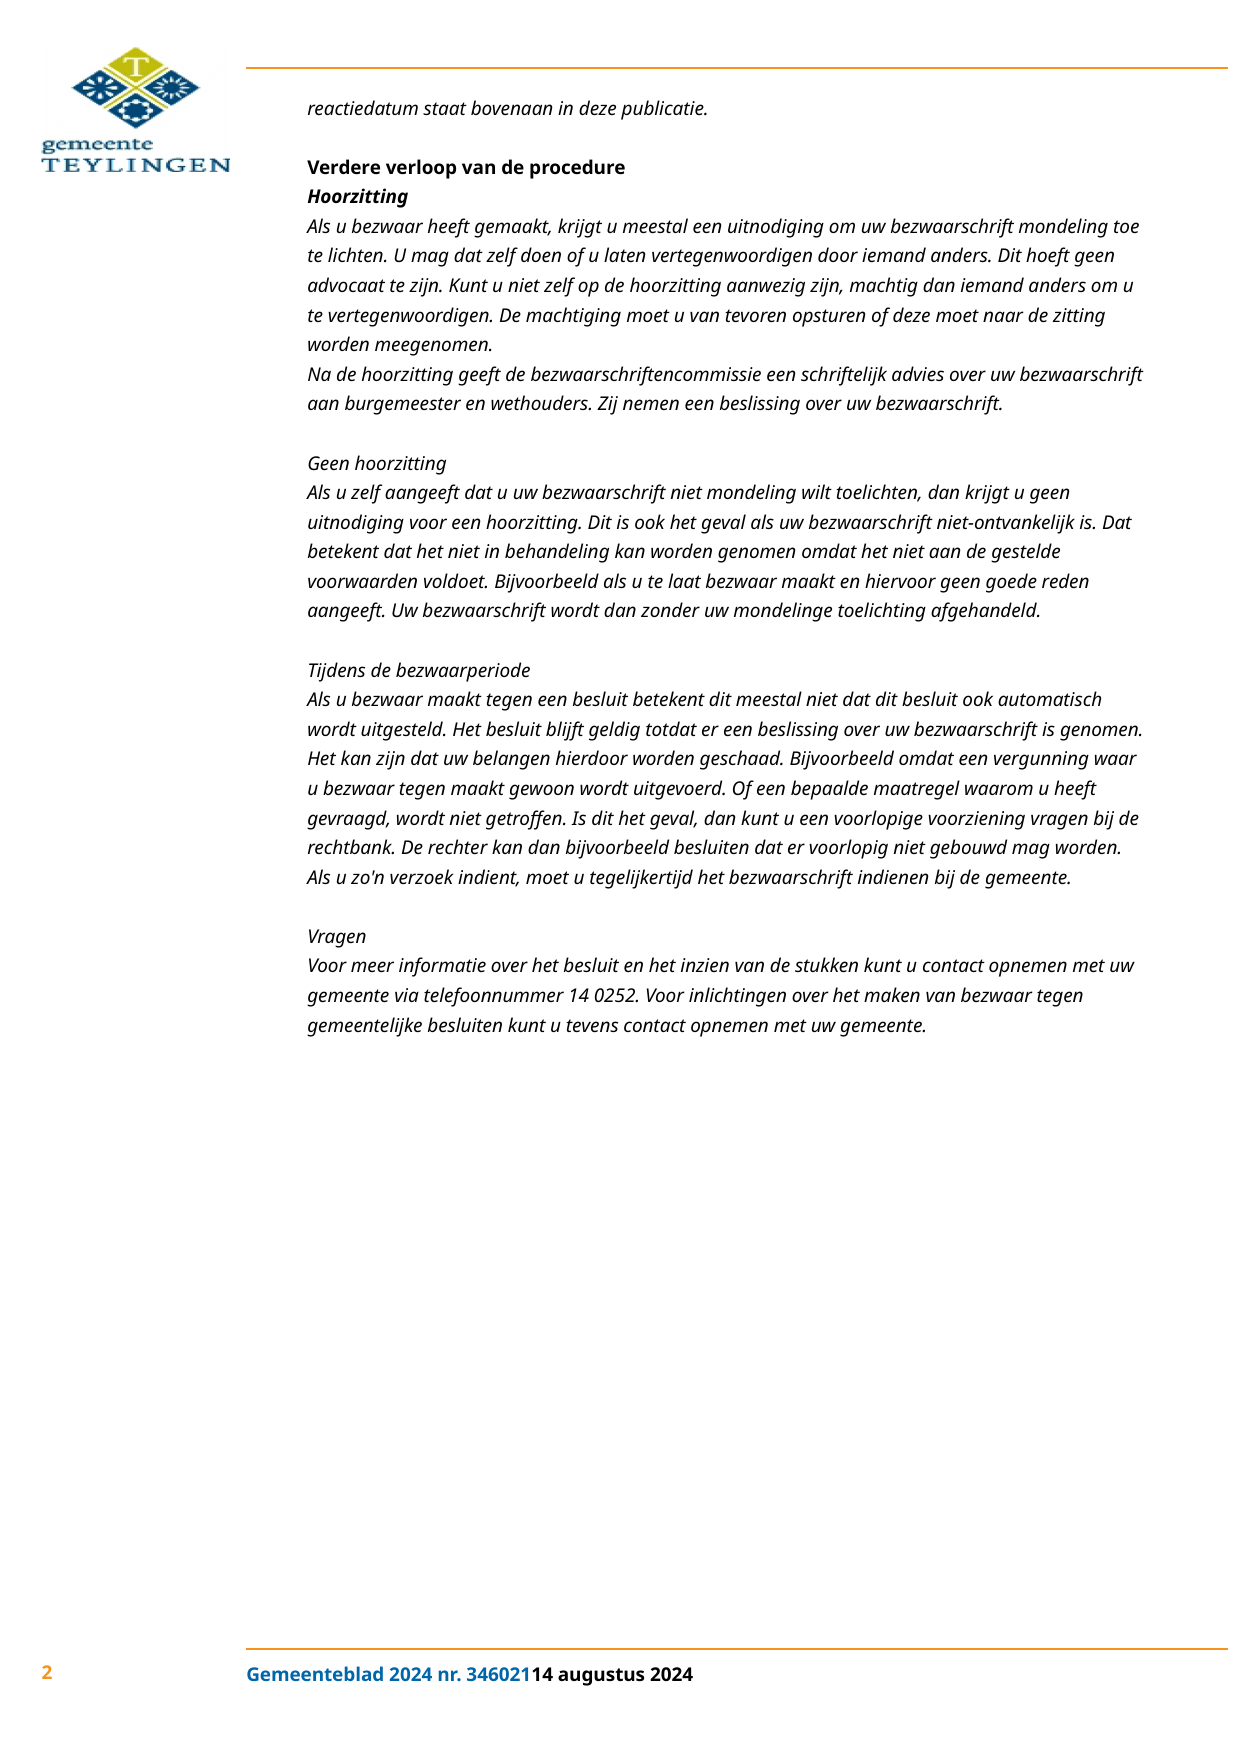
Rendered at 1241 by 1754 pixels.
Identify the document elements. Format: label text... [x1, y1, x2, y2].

picture [41, 47, 231, 172]
list Vragen [248, 923, 1152, 949]
list Geen hoorzitting [248, 450, 1152, 476]
list Na de hoorzitting geeft de bezwaarschriftencommissie een schriftelijk advies over uw bezwaarschrift aan burgemeester en wethouders. Zij nemen een beslissing over uw bezwaarschrift. [248, 361, 1152, 416]
list Als u bezwaar heeft gemaakt, krijgt u meestal een uitnodiging om uw bezwaarschrift mondeling toe te lichten. U mag dat zelf doen of u laten vertegenwoordigen door iemand anders. Dit hoeft geen advocaat te zijn. Kunt u niet zelf op de hoorzitting aanwezig zijn, machtig dan iemand anders om u te vertegenwoordigen. De machtiging moet u van tevoren opsturen of deze moet naar de zitting worden meegenomen. [248, 213, 1152, 357]
list Verdere verloop van de procedure [248, 154, 1152, 180]
list Hoorzitting [248, 183, 1152, 209]
list reactiedatum staat bovenaan in deze publicatie. [248, 95, 1152, 121]
list Als u zelf aangeeft dat u uw bezwaarschrift niet mondeling wilt toelichten, dan krijgt u geen uitnodiging voor een hoorzitting. Dit is ook het geval als uw bezwaarschrift niet-ontvankelijk is. Dat betekent dat het niet in behandeling kan worden genomen omdat het niet aan de gestelde voorwaarden voldoet. Bijvoorbeeld als u te laat bezwaar maakt en hiervoor geen goede reden aangeeft. Uw bezwaarschrift wordt dan zonder uw mondelinge toelichting afgehandeld. [248, 479, 1152, 623]
list Tijdens de bezwaarperiode [248, 657, 1152, 683]
list Als u bezwaar maakt tegen een besluit betekent dit meestal niet dat dit besluit ook automatisch wordt uitgesteld. Het besluit blijft geldig totdat er een beslissing over uw bezwaarschrift is genomen. Het kan zijn dat uw belangen hierdoor worden geschaad. Bijvoorbeeld omdat een vergunning waar u bezwaar tegen maakt gewoon wordt uitgevoerd. Of een bepaalde maatregel waarom u heeft gevraagd, wordt niet getroffen. Is dit het geval, dan kunt u een voorlopige voorziening vragen bij de rechtbank. De rechter kan dan bijvoorbeeld besluiten dat er voorlopig niet gebouwd mag worden. Als u zo'n verzoek indient, moet u tegelijkertijd het bezwaarschrift indienen bij de gemeente. [248, 686, 1152, 890]
list Voor meer informatie over het besluit en het inzien van de stukken kunt u contact opnemen met uw gemeente via telefoonnummer 14 0252. Voor inlichtingen over het maken van bezwaar tegen gemeentelijke besluiten kunt u tevens contact opnemen met uw gemeente. [248, 953, 1152, 1038]
